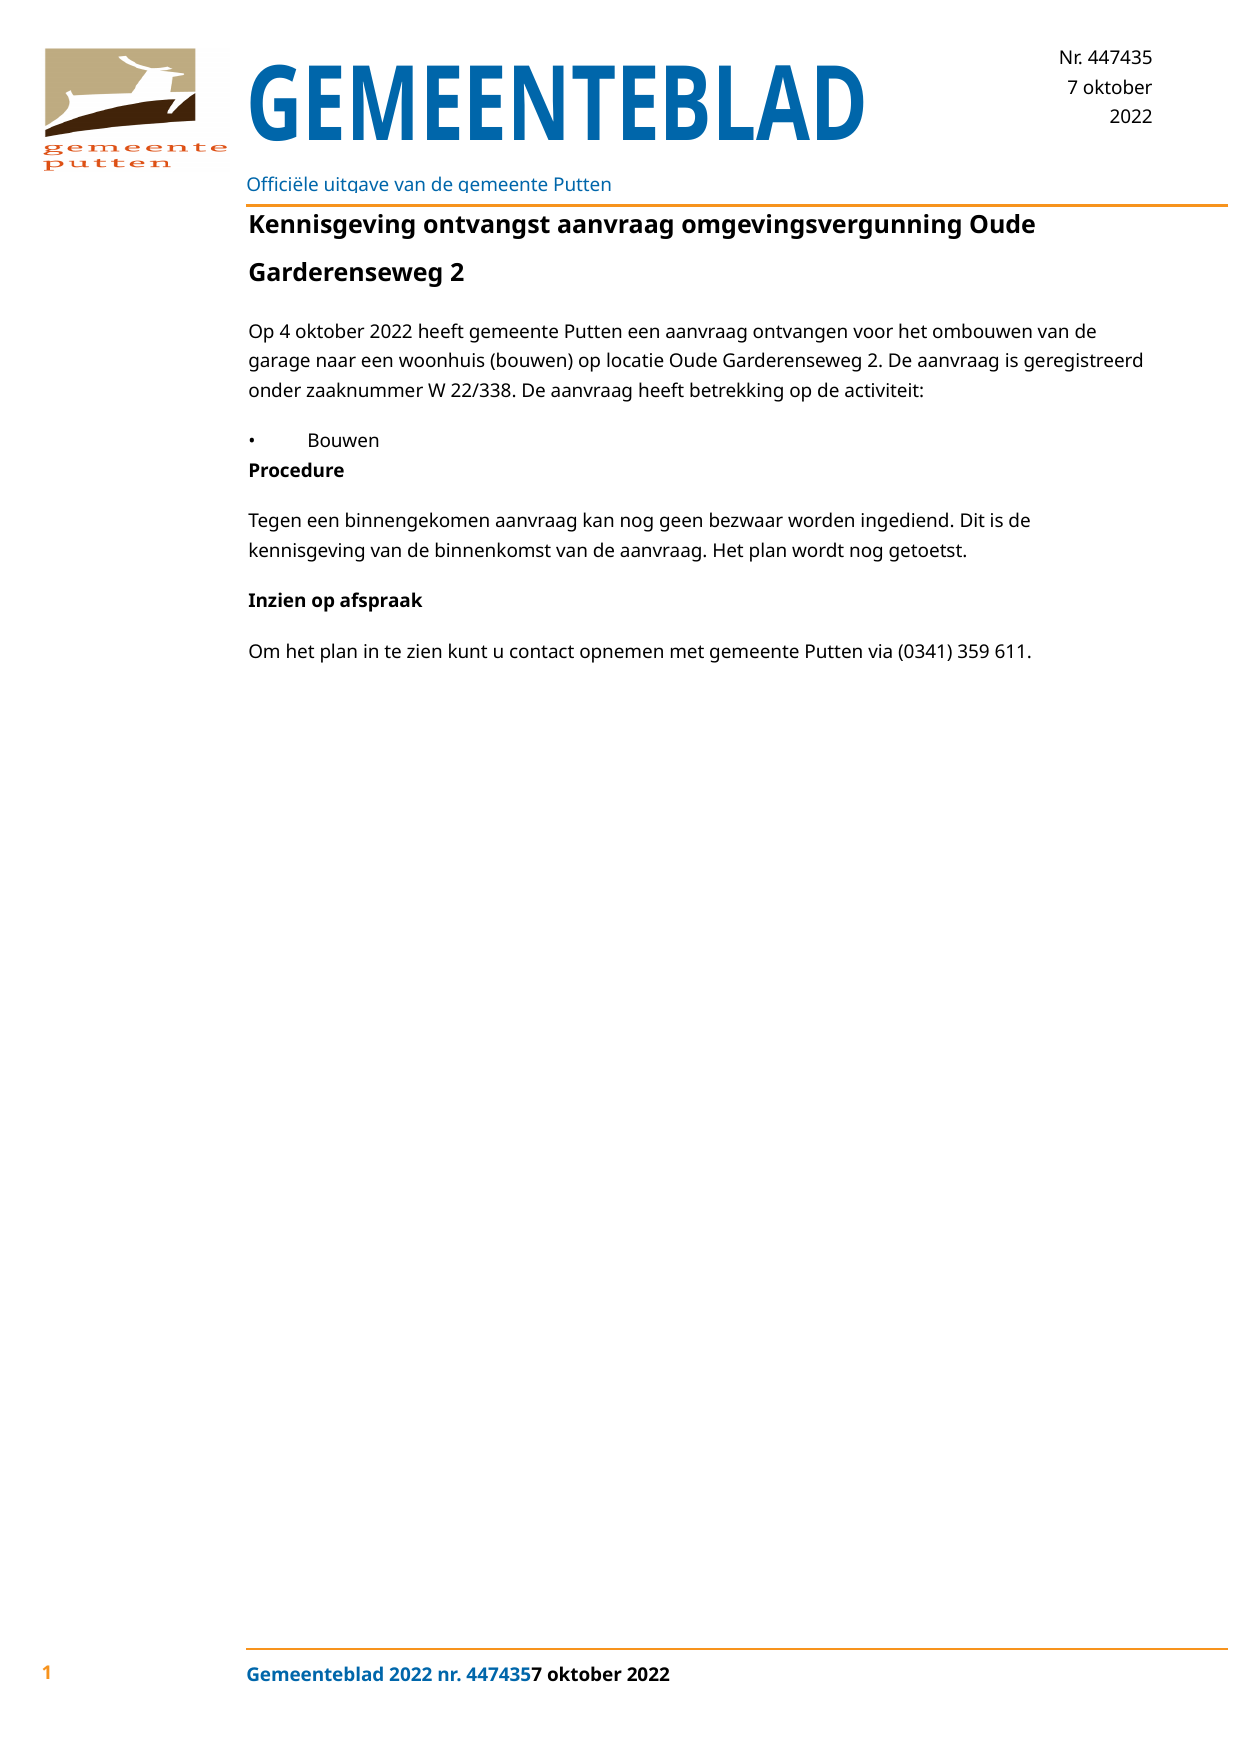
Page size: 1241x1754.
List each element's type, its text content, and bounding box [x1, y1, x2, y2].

text Op 4 oktober 2022 heeft gemeente Putten een aanvraag ontvangen voor het ombouwen van de garage naar een woonhuis (bouwen) op locatie Oude Garderenseweg 2. De aanvraag is geregistreerd onder zaaknummer W 22/338. De aanvraag heeft betrekking op de activiteit: [248, 318, 1152, 403]
picture [41, 47, 231, 172]
list Bouwen [248, 427, 1152, 453]
text Procedure [248, 457, 1152, 483]
text Tegen een binnengekomen aanvraag kan nog geen bezwaar worden ingediend. Dit is de kennisgeving van de binnenkomst van de aanvraag. Het plan wordt nog getoetst. [248, 507, 1152, 563]
text Inzien op afspraak [248, 587, 1152, 613]
text Om het plan in te zien kunt u contact opnemen met gemeente Putten via (0341) 359 611. [248, 638, 1152, 664]
text Kennisgeving ontvangst aanvraag omgevingsvergunning Oude Garderenseweg 2 [248, 207, 1152, 288]
